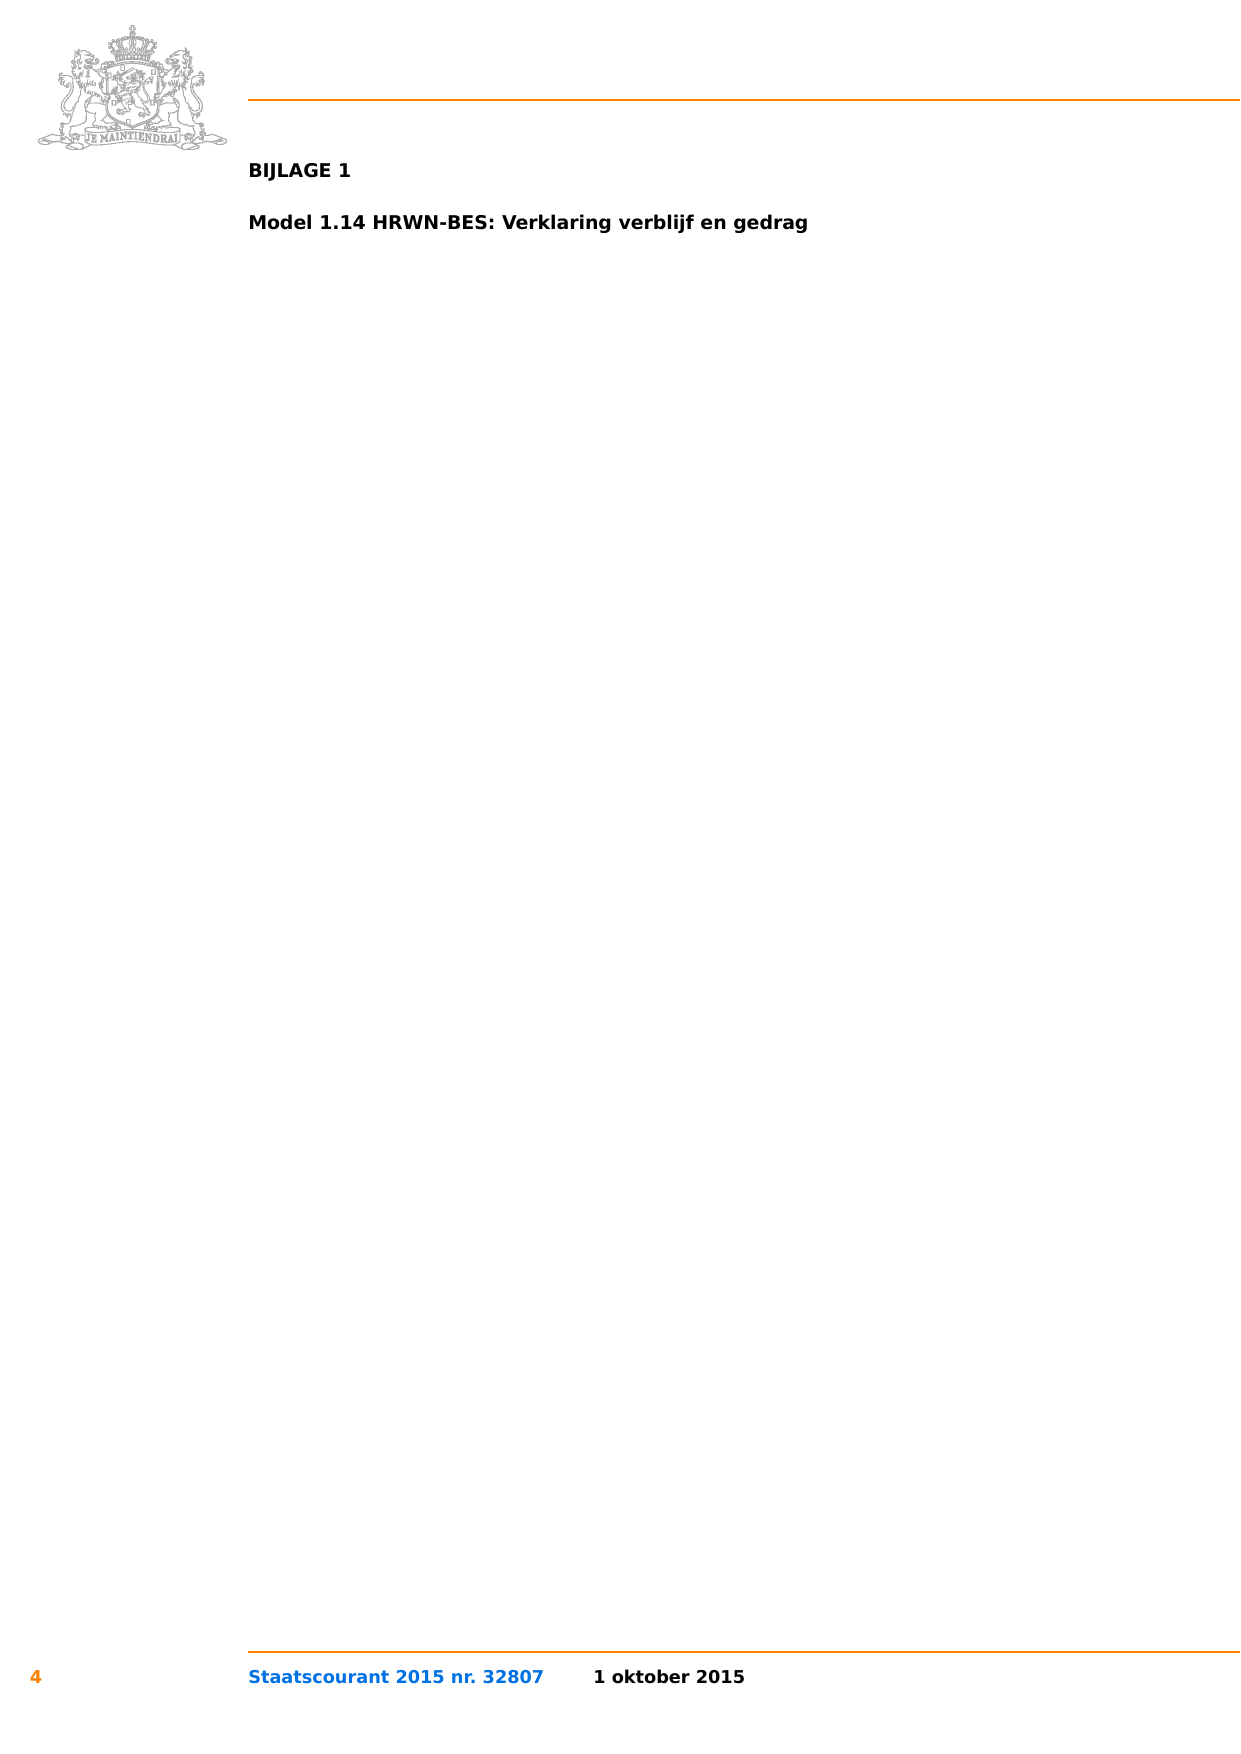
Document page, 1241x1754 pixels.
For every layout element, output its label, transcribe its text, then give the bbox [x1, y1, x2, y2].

picture [38, 25, 227, 150]
subtitle Model 1.14 HRWN-BES: Verklaring verblijf en gedrag [248, 212, 1163, 234]
subtitle BIJLAGE 1 [248, 160, 1163, 182]
